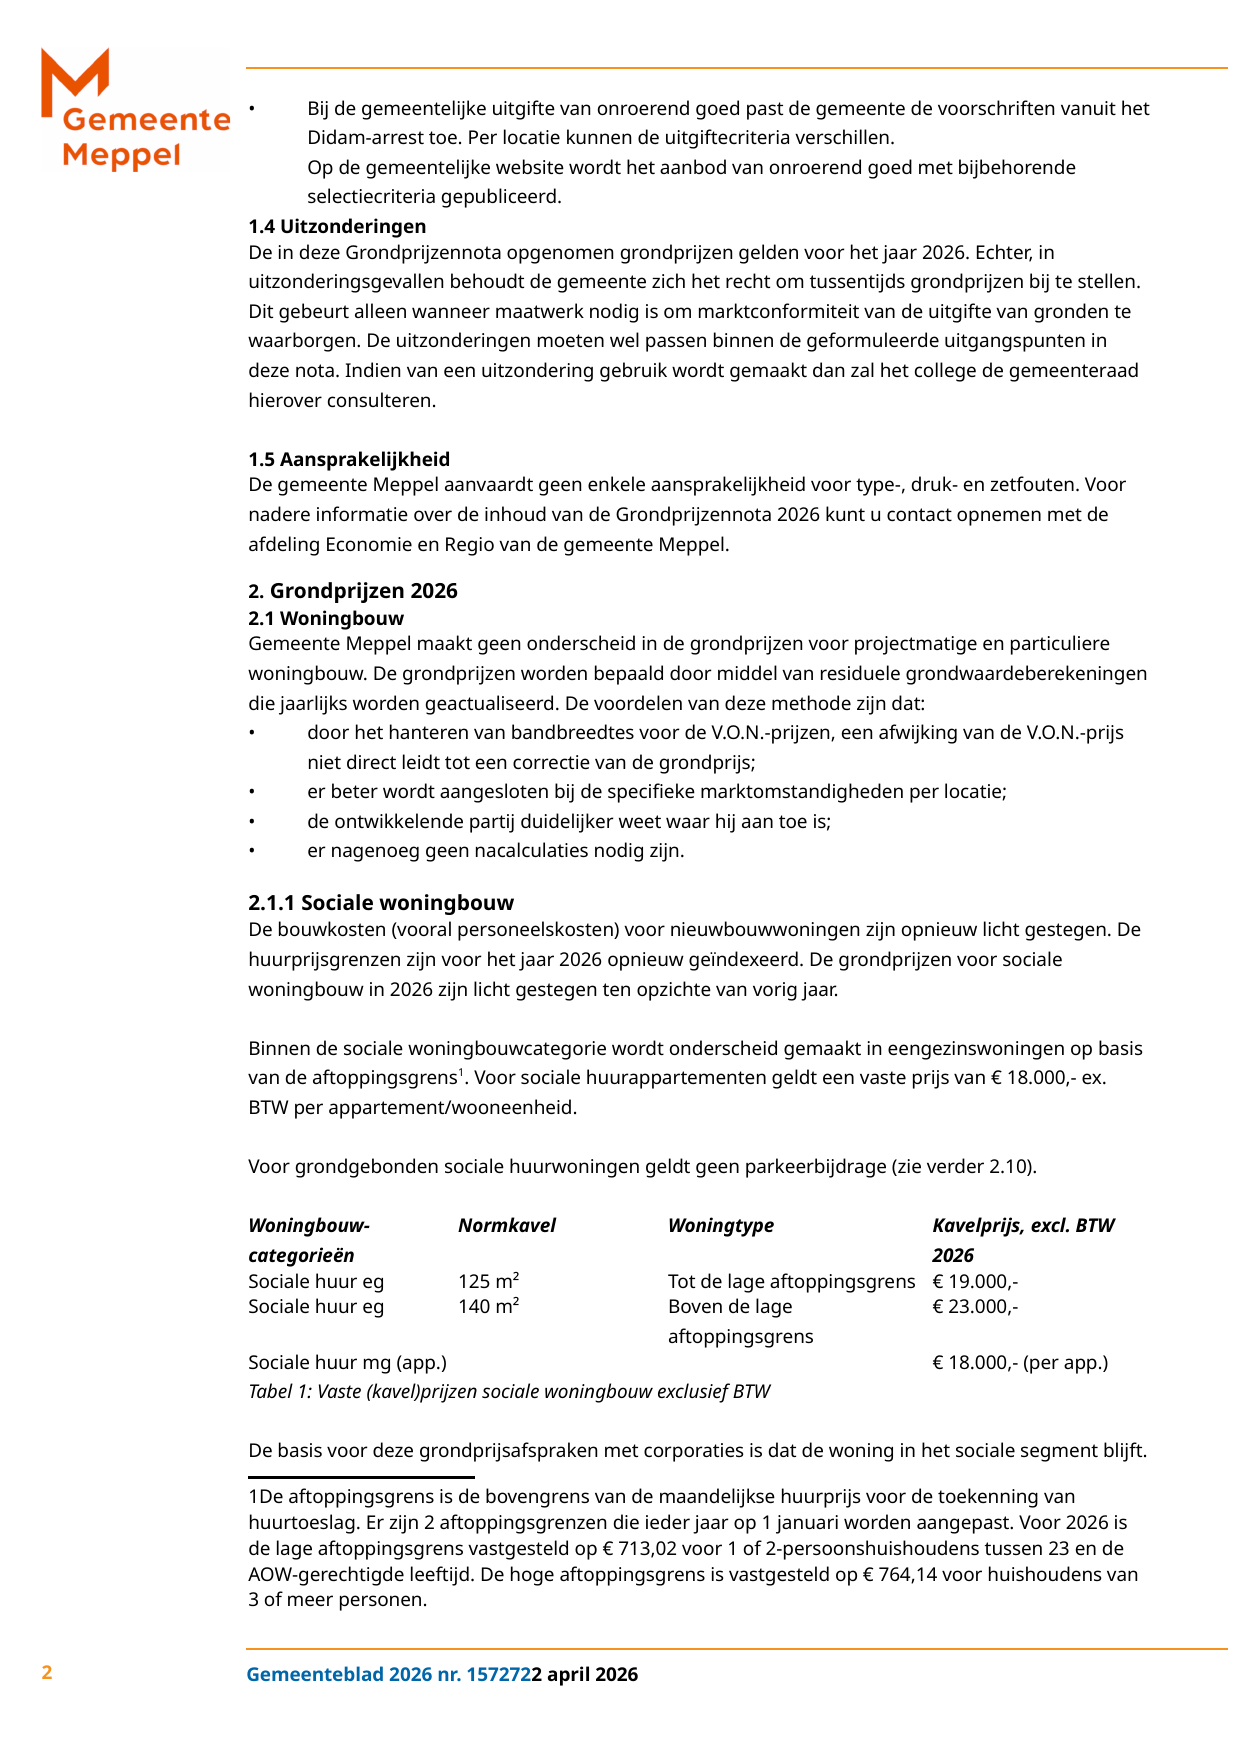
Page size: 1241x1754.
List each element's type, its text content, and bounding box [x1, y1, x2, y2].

text Voor grondgebonden sociale huurwoningen geldt geen parkeerbijdrage (zie verder 2.10). [248, 1153, 1152, 1179]
table_header Woningtype [668, 1213, 932, 1268]
text De gemeente Meppel aanvaardt geen enkele aansprakelijkheid voor type-, druk- en zetfouten. Voor nadere informatie over de inhoud van de Grondprijzennota 2026 kunt u contact opnemen met de afdeling Economie en Regio van de gemeente Meppel. [248, 472, 1152, 557]
list door het hanteren van bandbreedtes voor de V.O.N.-prijzen, een afwijking van de V.O.N.-prijs niet direct leidt tot een correctie van de grondprijs; [248, 719, 1152, 775]
text 1.5 Aansprakelijkheid [248, 446, 1152, 472]
picture [41, 47, 231, 172]
text Tabel 1: Vaste (kavel)prijzen sociale woningbouw exclusief BTW [248, 1378, 1152, 1403]
list Op de gemeentelijke website wordt het aanbod van onroerend goed met bijbehorende selectiecriteria gepubliceerd. [248, 154, 1152, 209]
table_cell € 23.000,- [933, 1294, 1152, 1349]
table_cell 140 m² [458, 1294, 668, 1349]
text 1.4 Uitzonderingen [248, 213, 1152, 239]
list Bij de gemeentelijke uitgifte van onroerend goed past de gemeente de voorschriften vanuit het Didam-arrest toe. Per locatie kunnen de uitgiftecriteria verschillen. [248, 95, 1152, 150]
text De bouwkosten (vooral personeelskosten) voor nieuwbouwwoningen zijn opnieuw licht gestegen. De huurprijsgrenzen zijn voor het jaar 2026 opnieuw geïndexeerd. De grondprijzen voor sociale woningbouw in 2026 zijn licht gestegen ten opzichte van vorig jaar. [248, 917, 1152, 1001]
table_cell Sociale huur mg (app.) [248, 1349, 458, 1374]
text 2. Grondprijzen 2026 [248, 576, 1152, 605]
list er beter wordt aangesloten bij de specifieke marktomstandigheden per locatie; [248, 778, 1152, 804]
text Binnen de sociale woningbouwcategorie wordt onderscheid gemaakt in eengezinswoningen op basis van de aftoppingsgrens. Voor sociale huurappartementen geldt een vaste prijs van € 18.000,- ex. BTW per appartement/wooneenheid. [248, 1035, 1152, 1120]
table_cell [668, 1349, 932, 1374]
text Gemeente Meppel maakt geen onderscheid in de grondprijzen voor projectmatige en particuliere woningbouw. De grondprijzen worden bepaald door middel van residuele grondwaardeberekeningen die jaarlijks worden geactualiseerd. De voordelen van deze methode zijn dat: [248, 631, 1152, 716]
table_header Woningbouw-categorieën [248, 1213, 458, 1268]
table_header Kavelprijs, excl. BTW 2026 [933, 1213, 1152, 1268]
table_cell Boven de lage aftoppingsgrens [668, 1294, 932, 1349]
list de ontwikkelende partij duidelijker weet waar hij aan toe is; [248, 808, 1152, 834]
table_cell [458, 1349, 668, 1374]
table_cell € 19.000,- [933, 1268, 1152, 1293]
table_cell 125 m² [458, 1268, 668, 1293]
table_cell Sociale huur eg [248, 1294, 458, 1349]
text De in deze Grondprijzennota opgenomen grondprijzen gelden voor het jaar 2026. Echter, in uitzonderingsgevallen behoudt de gemeente zich het recht om tussentijds grondprijzen bij te stellen. Dit gebeurt alleen wanneer maatwerk nodig is om marktconformiteit van de uitgifte van gronden te waarborgen. De uitzonderingen moeten wel passen binnen de geformuleerde uitgangspunten in deze nota. Indien van een uitzondering gebruik wordt gemaakt dan zal het college de gemeenteraad hierover consulteren. [248, 239, 1152, 412]
table_cell € 18.000,- (per app.) [933, 1349, 1152, 1374]
text De basis voor deze grondprijsafspraken met corporaties is dat de woning in het sociale segment blijft. [248, 1437, 1152, 1463]
text 2.1.1 Sociale woningbouw [248, 888, 1152, 917]
table_header Normkavel [458, 1213, 668, 1268]
text De aftoppingsgrens is de bovengrens van de maandelijkse huurprijs voor de toekenning van huurtoeslag. Er zijn 2 aftoppingsgrenzen die ieder jaar op 1 januari worden aangepast. Voor 2026 is de lage aftoppingsgrens vastgesteld op € 713,02 voor 1 of 2-persoonshuishoudens tussen 23 en de AOW-gerechtigde leeftijd. De hoge aftoppingsgrens is vastgesteld op € 764,14 voor huishoudens van 3 of meer personen. [248, 1483, 1152, 1612]
table_cell Sociale huur eg [248, 1268, 458, 1293]
list er nagenoeg geen nacalculaties nodig zijn. [248, 838, 1152, 863]
table_cell Tot de lage aftoppingsgrens [668, 1268, 932, 1293]
text 2.1 Woningbouw [248, 605, 1152, 631]
